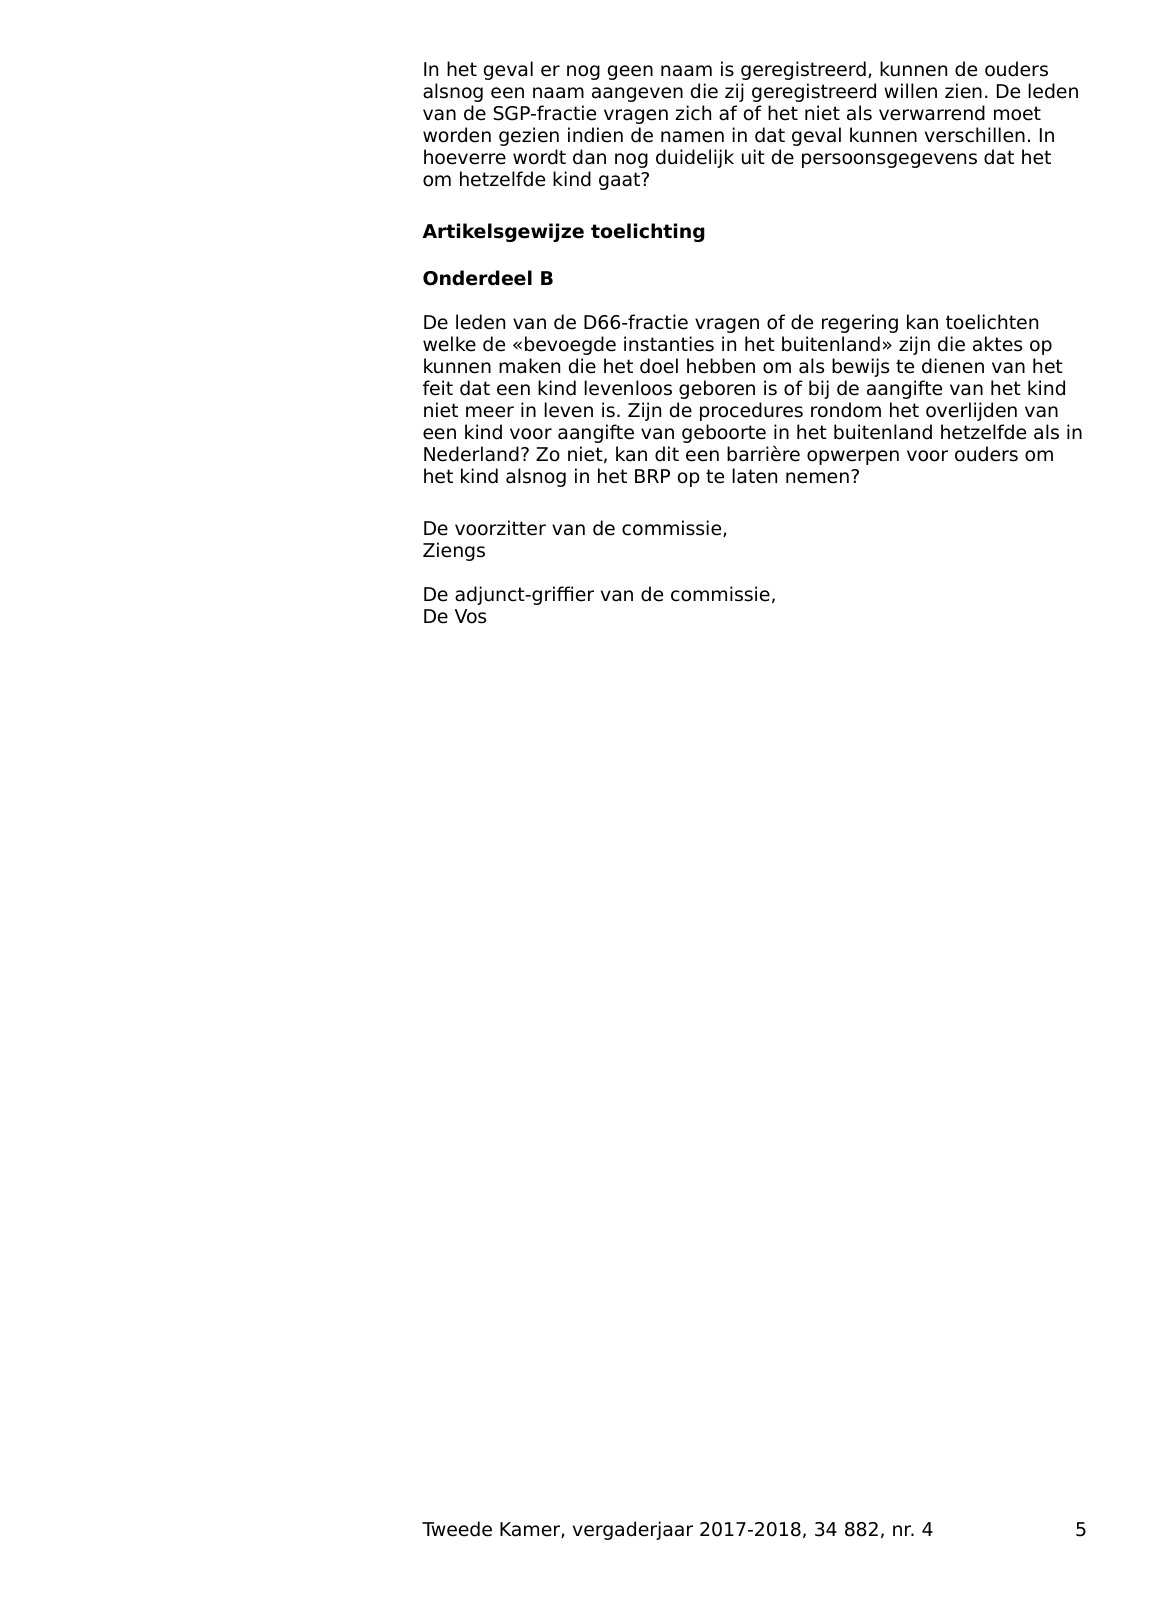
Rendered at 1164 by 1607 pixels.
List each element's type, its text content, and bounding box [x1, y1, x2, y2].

text De leden van de D66-fractie vragen of de regering kan toelichten welke de «bevoegde instanties in het buitenland» zijn die aktes op kunnen maken die het doel hebben om als bewijs te dienen van het feit dat een kind levenloos geboren is of bij de aangifte van het kind niet meer in leven is. Zijn de procedures rondom het overlijden van een kind voor aangifte van geboorte in het buitenland hetzelfde als in Nederland? Zo niet, kan dit een barrière opwerpen voor ouders om het kind alsnog in het BRP op te laten nemen? [422, 312, 1087, 488]
subtitle Onderdeel B [422, 268, 1087, 290]
text In het geval er nog geen naam is geregistreerd, kunnen de ouders alsnog een naam aangeven die zij geregistreerd willen zien. De leden van de SGP-fractie vragen zich af of het niet als verwarrend moet worden gezien indien de namen in dat geval kunnen verschillen. In hoeverre wordt dan nog duidelijk uit de persoonsgegevens dat het om hetzelfde kind gaat? [422, 59, 1087, 191]
text De adjunct-griffier van de commissie, De Vos [422, 584, 1087, 628]
subtitle Artikelsgewijze toelichting [422, 221, 1087, 243]
text De voorzitter van de commissie, Ziengs [422, 518, 1087, 562]
